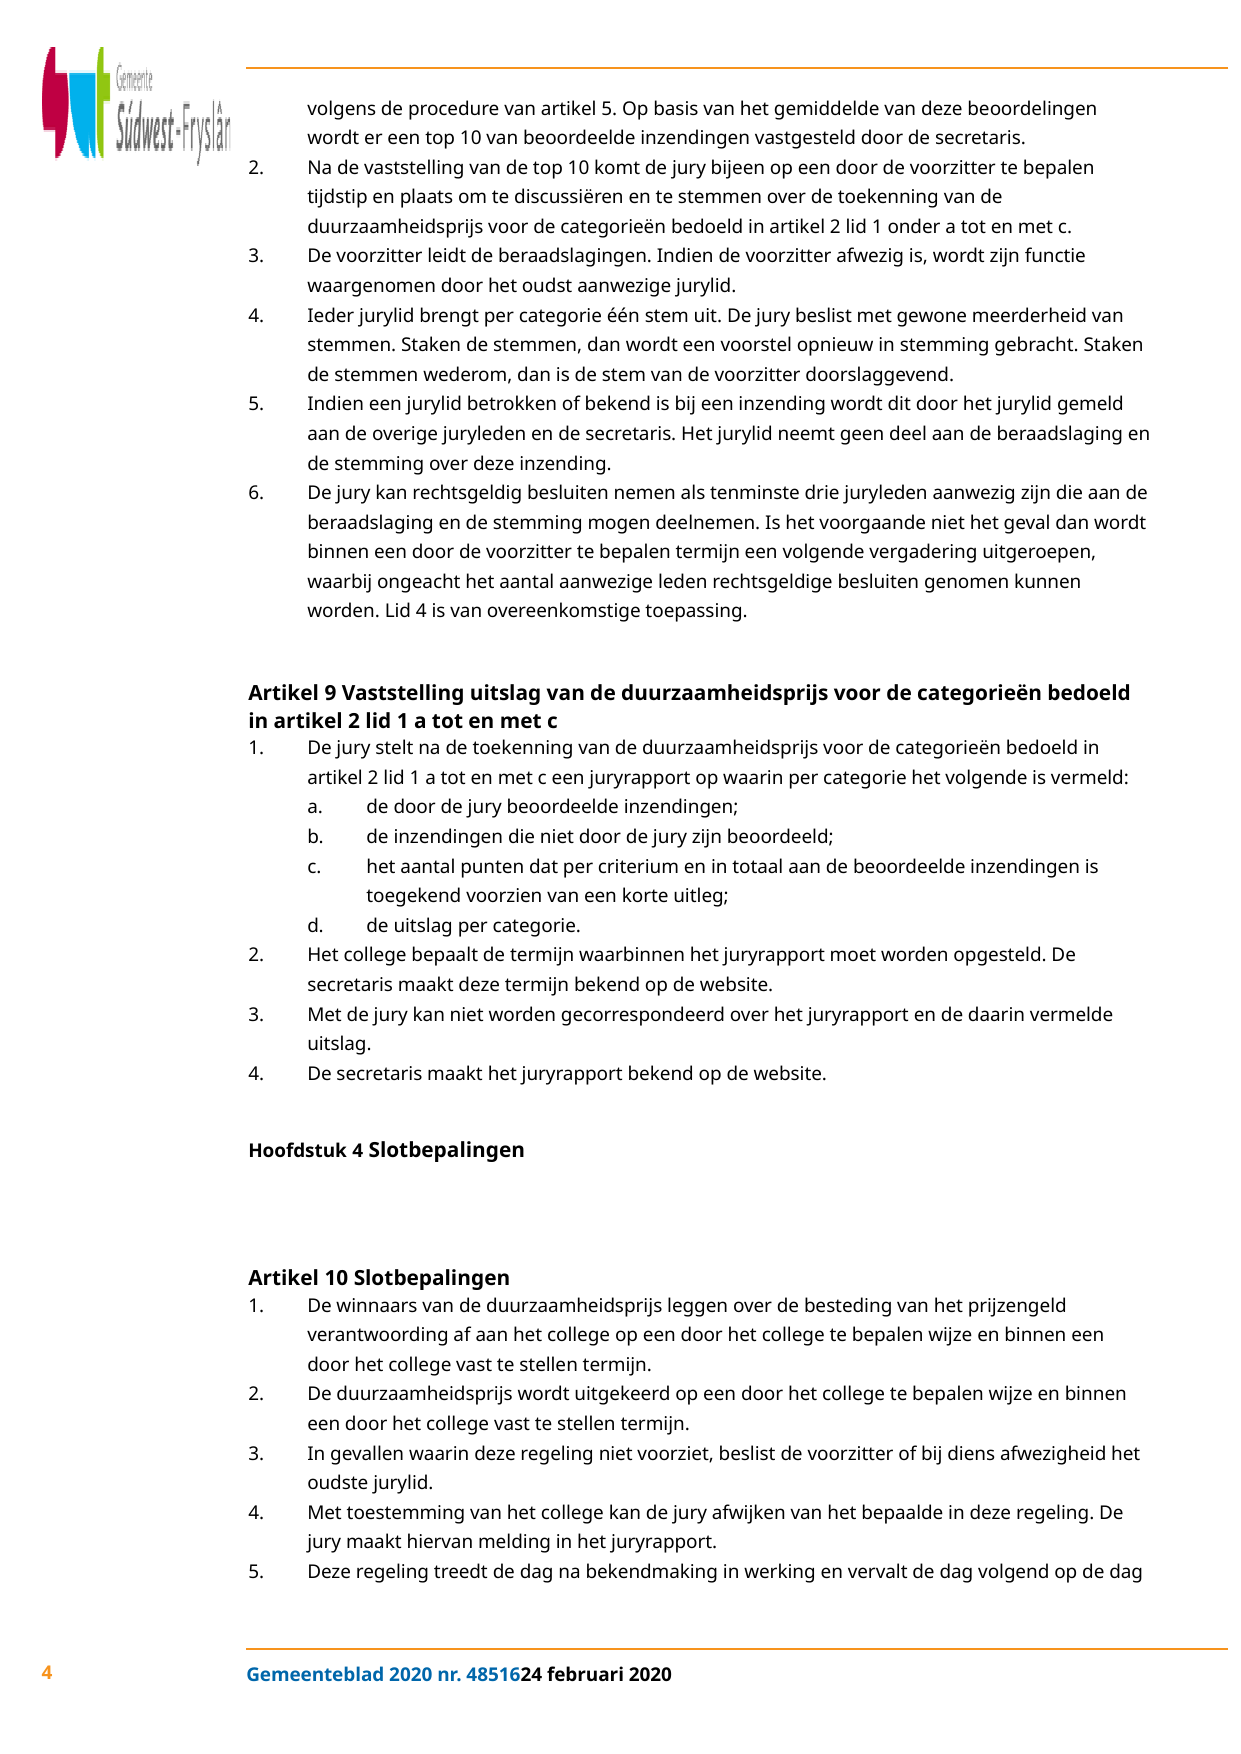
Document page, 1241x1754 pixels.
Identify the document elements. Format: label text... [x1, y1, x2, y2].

list De winnaars van de duurzaamheidsprijs leggen over de besteding van het prijzengeld verantwoording af aan het college op een door het college te bepalen wijze en binnen een door het college vast te stellen termijn. [248, 1292, 1152, 1377]
list Indien een jurylid betrokken of bekend is bij een inzending wordt dit door het jurylid gemeld aan de overige juryleden en de secretaris. Het jurylid neemt geen deel aan de beraadslaging en de stemming over deze inzending. [248, 391, 1152, 476]
text Artikel 9 Vaststelling uitslag van de duurzaamheidsprijs voor de categorieën bedoeld in artikel 2 lid 1 a tot en met c [248, 678, 1152, 734]
list Deze regeling treedt de dag na bekendmaking in werking en vervalt de dag volgend op de dag [248, 1558, 1152, 1584]
list De duurzaamheidsprijs wordt uitgekeerd op een door het college te bepalen wijze en binnen een door het college vast te stellen termijn. [248, 1381, 1152, 1436]
list De jury kan rechtsgeldig besluiten nemen als tenminste drie juryleden aanwezig zijn die aan de beraadslaging en de stemming mogen deelnemen. Is het voorgaande niet het geval dan wordt binnen een door de voorzitter te bepalen termijn een volgende vergadering uitgeroepen, waarbij ongeacht het aantal aanwezige leden rechtsgeldige besluiten genomen kunnen worden. Lid 4 is van overeenkomstige toepassing. [248, 479, 1152, 623]
list de uitslag per categorie. [307, 912, 1152, 938]
list In gevallen waarin deze regeling niet voorziet, beslist de voorzitter of bij diens afwezigheid het oudste jurylid. [248, 1440, 1152, 1495]
picture [41, 47, 231, 172]
list Ieder jurylid brengt per categorie één stem uit. De jury beslist met gewone meerderheid van stemmen. Staken de stemmen, dan wordt een voorstel opnieuw in stemming gebracht. Staken de stemmen wederom, dan is de stem van de voorzitter doorslaggevend. [248, 302, 1152, 387]
list De secretaris maakt het juryrapport bekend op de website. [248, 1060, 1152, 1086]
list De voorzitter leidt de beraadslagingen. Indien de voorzitter afwezig is, wordt zijn functie waargenomen door het oudst aanwezige jurylid. [248, 243, 1152, 298]
list de door de jury beoordeelde inzendingen; [307, 794, 1152, 819]
text Hoofdstuk 4 Slotbepalingen [248, 1135, 1152, 1164]
list volgens de procedure van artikel 5. Op basis van het gemiddelde van deze beoordelingen wordt er een top 10 van beoordeelde inzendingen vastgesteld door de secretaris. [248, 95, 1152, 150]
list het aantal punten dat per criterium en in totaal aan de beoordeelde inzendingen is toegekend voorzien van een korte uitleg; [307, 853, 1152, 908]
list Na de vaststelling van de top 10 komt de jury bijeen op een door de voorzitter te bepalen tijdstip en plaats om te discussiëren en te stemmen over de toekenning van de duurzaamheidsprijs voor de categorieën bedoeld in artikel 2 lid 1 onder a tot en met c. [248, 154, 1152, 239]
list Met de jury kan niet worden gecorrespondeerd over het juryrapport en de daarin vermelde uitslag. [248, 1001, 1152, 1056]
list De jury stelt na de toekenning van de duurzaamheidsprijs voor de categorieën bedoeld in artikel 2 lid 1 a tot en met c een juryrapport op waarin per categorie het volgende is vermeld: [248, 734, 1152, 790]
list Met toestemming van het college kan de jury afwijken van het bepaalde in deze regeling. De jury maakt hiervan melding in het juryrapport. [248, 1499, 1152, 1554]
text Artikel 10 Slotbepalingen [248, 1263, 1152, 1292]
list Het college bepaalt de termijn waarbinnen het juryrapport moet worden opgesteld. De secretaris maakt deze termijn bekend op de website. [248, 942, 1152, 997]
list de inzendingen die niet door de jury zijn beoordeeld; [307, 823, 1152, 849]
